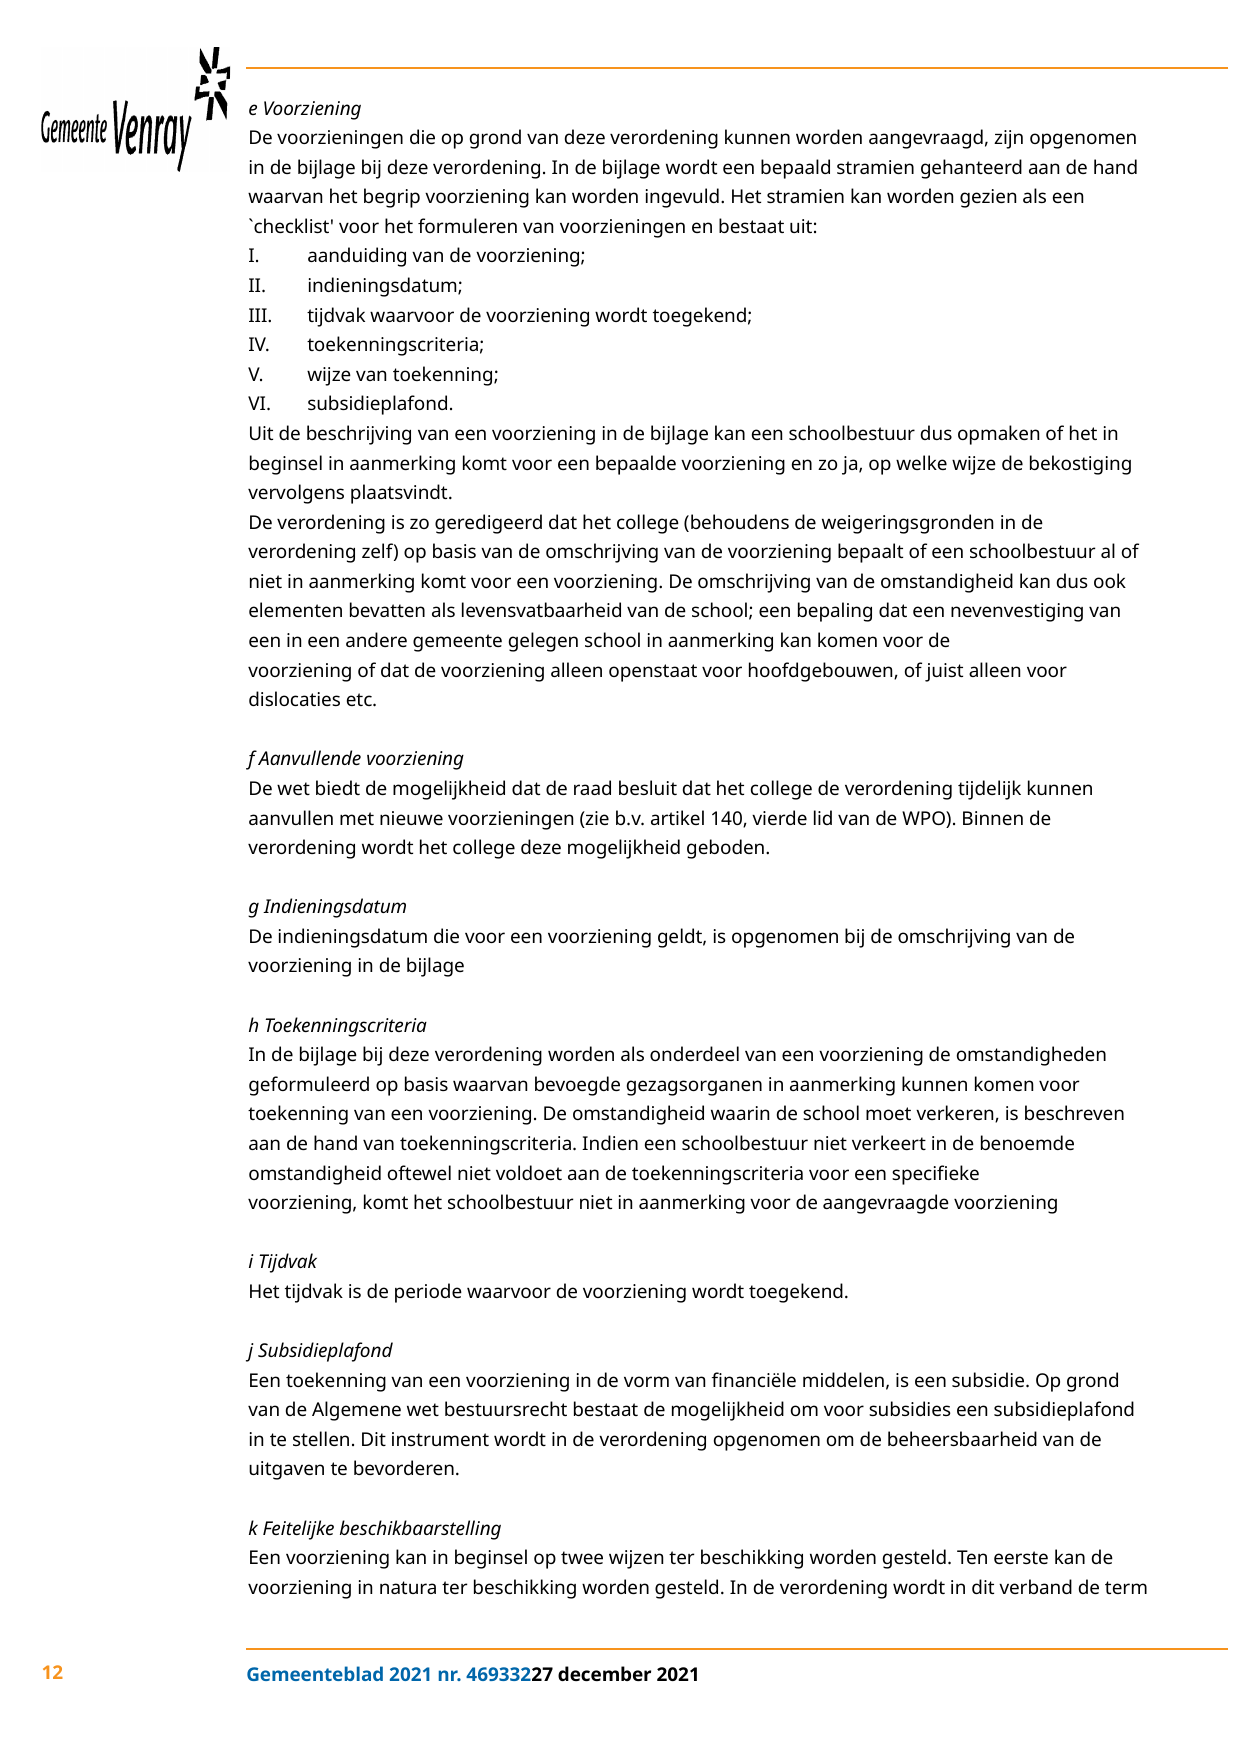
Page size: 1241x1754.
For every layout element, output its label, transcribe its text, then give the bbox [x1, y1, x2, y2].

text De indieningsdatum die voor een voorziening geldt, is opgenomen bij de omschrijving van de voorziening in de bijlage [248, 923, 1152, 978]
text De voorzieningen die op grond van deze verordening kunnen worden aangevraagd, zijn opgenomen in de bijlage bij deze verordening. In de bijlage wordt een bepaald stramien gehanteerd aan de hand waarvan het begrip voorziening kan worden ingevuld. Het stramien kan worden gezien als een `checklist' voor het formuleren van voorzieningen en bestaat uit: [248, 124, 1152, 239]
text In de bijlage bij deze verordening worden als onderdeel van een voorziening de omstandigheden geformuleerd op basis waarvan bevoegde gezagsorganen in aanmerking kunnen komen voor toekenning van een voorziening. De omstandigheid waarin de school moet verkeren, is beschreven aan de hand van toekenningscriteria. Indien een schoolbestuur niet verkeert in de benoemde omstandigheid oftewel niet voldoet aan de toekenningscriteria voor een specifieke [248, 1041, 1152, 1186]
text voorziening of dat de voorziening alleen openstaat voor hoofdgebouwen, of juist alleen voor dislocaties etc. [248, 657, 1152, 712]
list aanduiding van de voorziening; [248, 243, 1152, 268]
text g Indieningsdatum [248, 893, 1152, 919]
text Een toekenning van een voorziening in de vorm van financiële middelen, is een subsidie. Op grond van de Algemene wet bestuursrecht bestaat de mogelijkheid om voor subsidies een subsidieplafond in te stellen. Dit instrument wordt in de verordening opgenomen om de beheersbaarheid van de uitgaven te bevorderen. [248, 1367, 1152, 1481]
list subsidieplafond. [248, 391, 1152, 416]
text k Feitelijke beschikbaarstelling [248, 1515, 1152, 1541]
list tijdvak waarvoor de voorziening wordt toegekend; [248, 302, 1152, 328]
picture [41, 47, 231, 172]
text De wet biedt de mogelijkheid dat de raad besluit dat het college de verordening tijdelijk kunnen aanvullen met nieuwe voorzieningen (zie b.v. artikel 140, vierde lid van de WPO). Binnen de verordening wordt het college deze mogelijkheid geboden. [248, 775, 1152, 860]
text i Tijdvak [248, 1248, 1152, 1274]
text j Subsidieplafond [248, 1337, 1152, 1363]
text Een voorziening kan in beginsel op twee wijzen ter beschikking worden gesteld. Ten eerste kan de voorziening in natura ter beschikking worden gesteld. In de verordening wordt in dit verband de term [248, 1544, 1152, 1600]
text De verordening is zo geredigeerd dat het college (behoudens de weigeringsgronden in de verordening zelf) op basis van de omschrijving van de voorziening bepaalt of een schoolbestuur al of niet in aanmerking komt voor een voorziening. De omschrijving van de omstandigheid kan dus ook elementen bevatten als levensvatbaarheid van de school; een bepaling dat een nevenvestiging van een in een andere gemeente gelegen school in aanmerking kan komen voor de [248, 509, 1152, 653]
text f Aanvullende voorziening [248, 746, 1152, 771]
text h Toekenningscriteria [248, 1012, 1152, 1038]
list indieningsdatum; [248, 272, 1152, 298]
text Uit de beschrijving van een voorziening in de bijlage kan een schoolbestuur dus opmaken of het in beginsel in aanmerking komt voor een bepaalde voorziening en zo ja, op welke wijze de bekostiging vervolgens plaatsvindt. [248, 420, 1152, 505]
text Het tijdvak is de periode waarvoor de voorziening wordt toegekend. [248, 1278, 1152, 1304]
text voorziening, komt het schoolbestuur niet in aanmerking voor de aangevraagde voorziening [248, 1189, 1152, 1215]
list toekenningscriteria; [248, 331, 1152, 357]
list wijze van toekenning; [248, 361, 1152, 387]
text e Voorziening [248, 95, 1152, 121]
